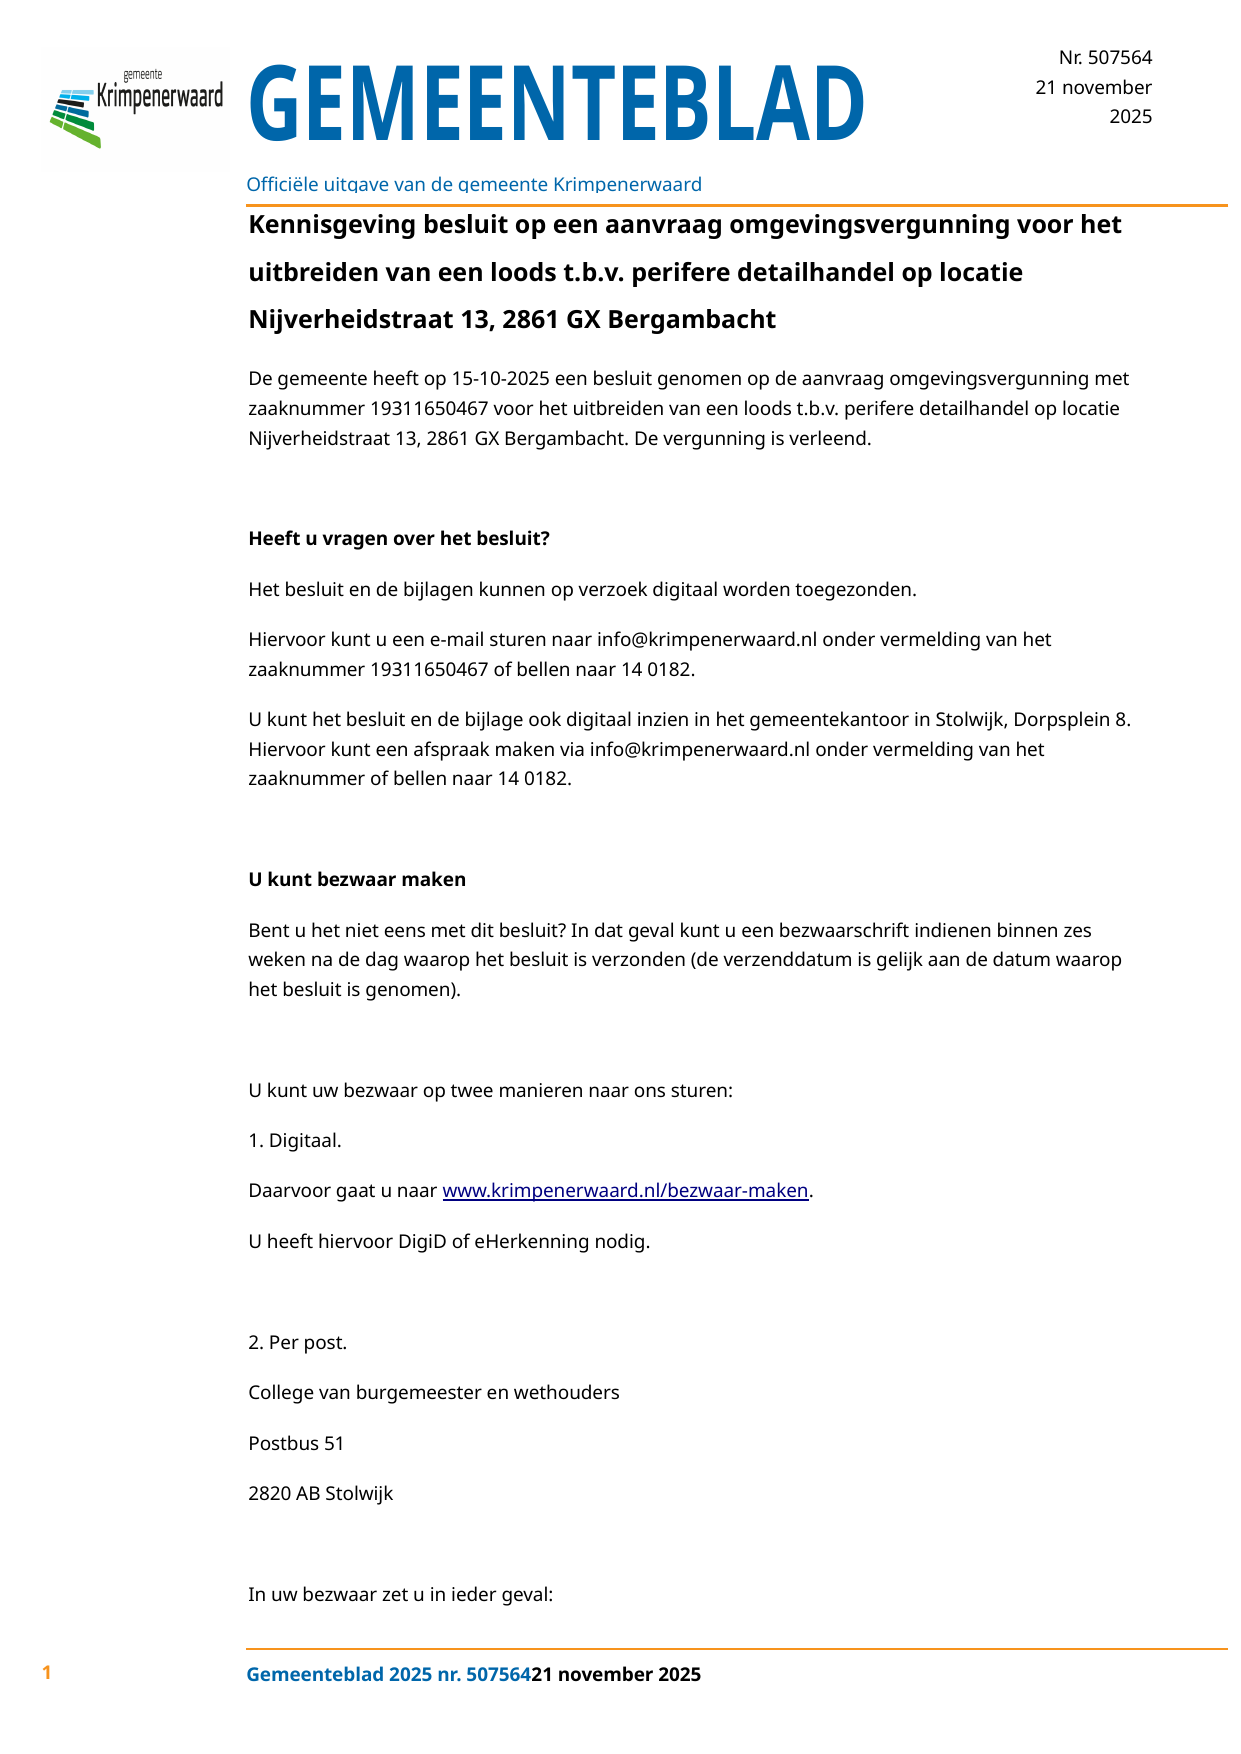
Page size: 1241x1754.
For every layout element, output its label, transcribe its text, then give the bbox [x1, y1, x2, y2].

picture [41, 47, 231, 172]
text De gemeente heeft op 15-10-2025 een besluit genomen op de aanvraag omgevingsvergunning met zaaknummer 19311650467 voor het uitbreiden van een loods t.b.v. perifere detailhandel op locatie Nijverheidstraat 13, 2861 GX Bergambacht. De vergunning is verleend. [248, 366, 1152, 450]
text U kunt bezwaar maken [248, 866, 1152, 892]
text Postbus 51 [248, 1430, 1152, 1455]
text Het besluit en de bijlagen kunnen op verzoek digitaal worden toegezonden. [248, 576, 1152, 602]
text Heeft u vragen over het besluit? [248, 526, 1152, 551]
text U kunt het besluit en de bijlage ook digitaal inzien in het gemeentekantoor in Stolwijk, Dorpsplein 8. Hiervoor kunt een afspraak maken via info@krimpenerwaard.nl onder vermelding van het zaaknummer of bellen naar 14 0182. [248, 706, 1152, 791]
text College van burgemeester en wethouders [248, 1379, 1152, 1405]
text 2. Per post. [248, 1329, 1152, 1354]
text Hiervoor kunt u een e-mail sturen naar info@krimpenerwaard.nl onder vermelding van het zaaknummer 19311650467 of bellen naar 14 0182. [248, 626, 1152, 682]
text 1. Digitaal. [248, 1127, 1152, 1153]
text Kennisgeving besluit op een aanvraag omgevingsvergunning voor het uitbreiden van een loods t.b.v. perifere detailhandel op locatie Nijverheidstraat 13, 2861 GX Bergambacht [248, 207, 1152, 336]
text U heeft hiervoor DigiD of eHerkenning nodig. [248, 1228, 1152, 1254]
text Bent u het niet eens met dit besluit? In dat geval kunt u een bezwaarschrift indienen binnen zes weken na de dag waarop het besluit is verzonden (de verzenddatum is gelijk aan de datum waarop het besluit is genomen). [248, 917, 1152, 1002]
text 2820 AB Stolwijk [248, 1480, 1152, 1506]
text In uw bezwaar zet u in ieder geval: [248, 1581, 1152, 1607]
text Daarvoor gaat u naar www.krimpenerwaard.nl/bezwaar-maken. [248, 1178, 1152, 1203]
text U kunt uw bezwaar op twee manieren naar ons sturen: [248, 1077, 1152, 1102]
